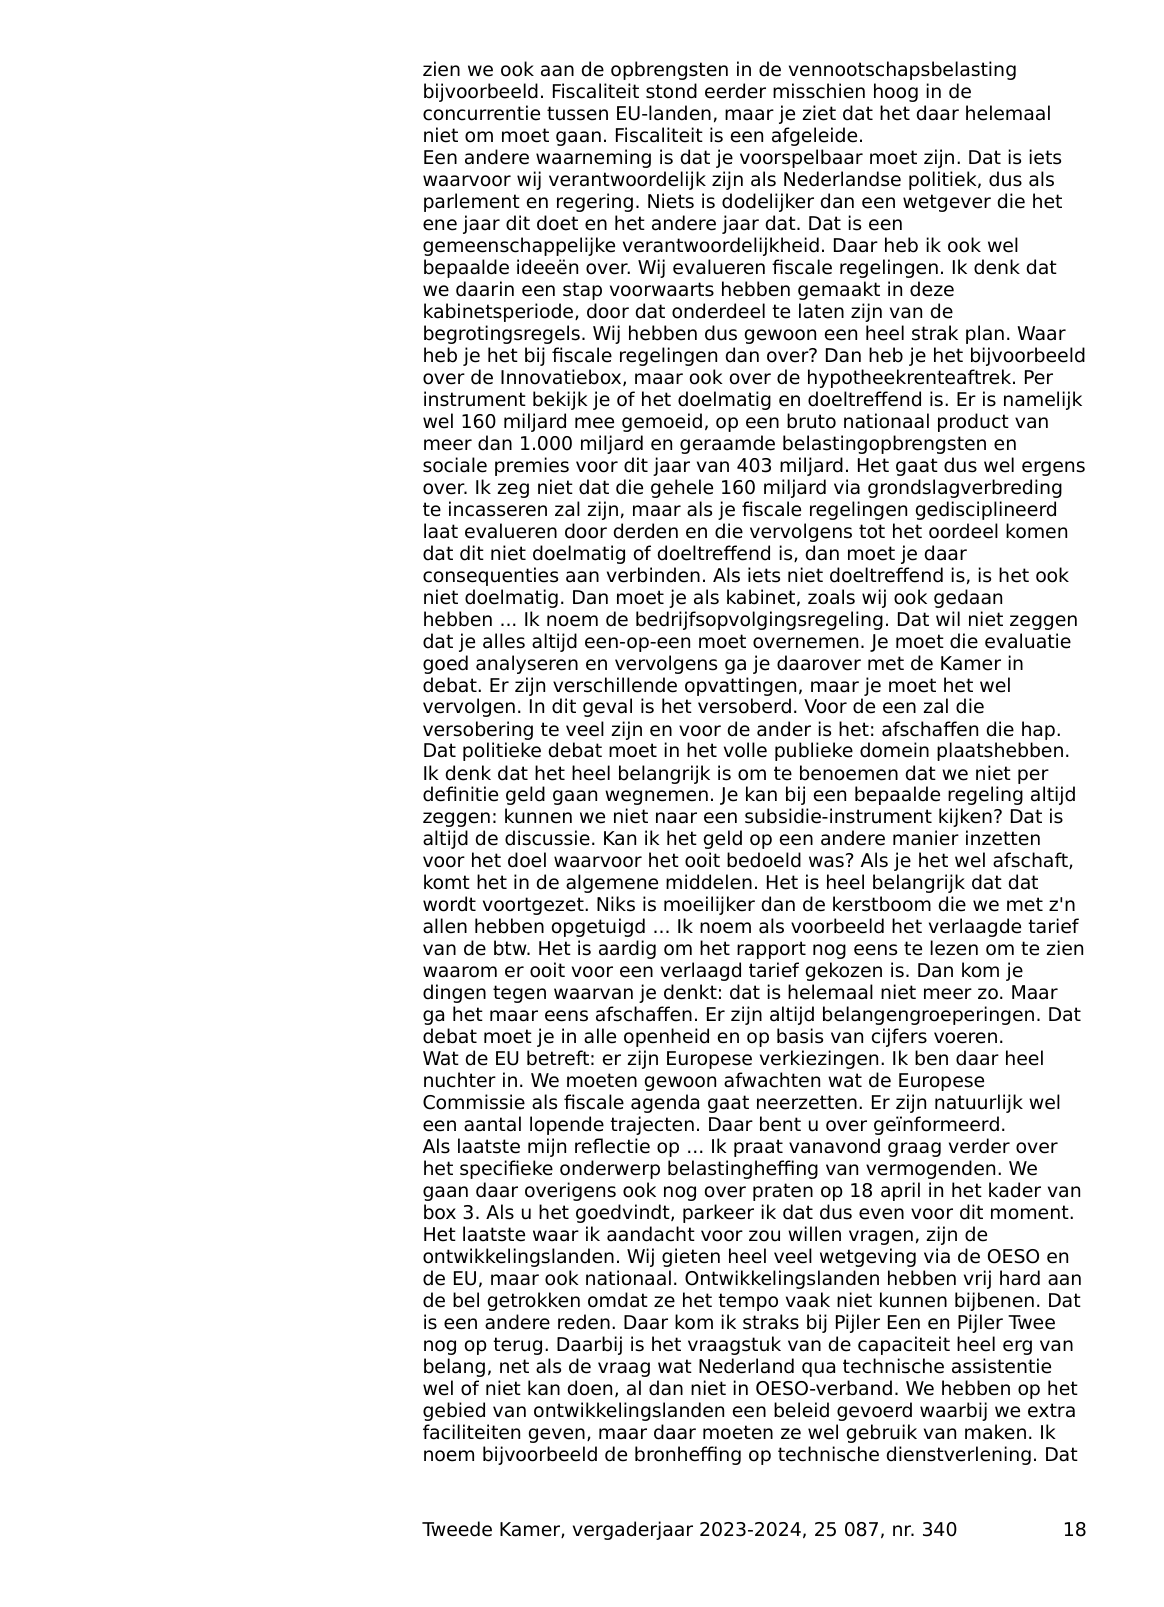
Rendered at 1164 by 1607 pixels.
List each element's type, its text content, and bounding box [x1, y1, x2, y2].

text Ik denk dat het heel belangrijk is om te benoemen dat we niet per definitie geld gaan wegnemen. Je kan bij een bepaalde regeling altijd zeggen: kunnen we niet naar een subsidie-instrument kijken? Dat is altijd de discussie. Kan ik het geld op een andere manier inzetten voor het doel waarvoor het ooit bedoeld was? Als je het wel afschaft, komt het in de algemene middelen. Het is heel belangrijk dat dat wordt voortgezet. Niks is moeilijker dan de kerstboom die we met z'n allen hebben opgetuigd ... Ik noem als voorbeeld het verlaagde tarief van de btw. Het is aardig om het rapport nog eens te lezen om te zien waarom er ooit voor een verlaagd tarief gekozen is. Dan kom je dingen tegen waarvan je denkt: dat is helemaal niet meer zo. Maar ga het maar eens afschaffen. Er zijn altijd belangengroeperingen. Dat debat moet je in alle openheid en op basis van cijfers voeren. [422, 762, 1087, 1048]
text Als laatste mijn reflectie op ... Ik praat vanavond graag verder over het specifieke onderwerp belastingheffing van vermogenden. We gaan daar overigens ook nog over praten op 18 april in het kader van box 3. Als u het goedvindt, parkeer ik dat dus even voor dit moment. [422, 1136, 1087, 1224]
text Wat de EU betreft: er zijn Europese verkiezingen. Ik ben daar heel nuchter in. We moeten gewoon afwachten wat de Europese Commissie als fiscale agenda gaat neerzetten. Er zijn natuurlijk wel een aantal lopende trajecten. Daar bent u over geïnformeerd. [422, 1048, 1087, 1136]
text Een andere waarneming is dat je voorspelbaar moet zijn. Dat is iets waarvoor wij verantwoordelijk zijn als Nederlandse politiek, dus als parlement en regering. Niets is dodelijker dan een wetgever die het ene jaar dit doet en het andere jaar dat. Dat is een gemeenschappelijke verantwoordelijkheid. Daar heb ik ook wel bepaalde ideeën over. Wij evalueren fiscale regelingen. Ik denk dat we daarin een stap voorwaarts hebben gemaakt in deze kabinetsperiode, door dat onderdeel te laten zijn van de begrotingsregels. Wij hebben dus gewoon een heel strak plan. Waar heb je het bij fiscale regelingen dan over? Dan heb je het bijvoorbeeld over de Innovatiebox, maar ook over de hypotheekrenteaftrek. Per instrument bekijk je of het doelmatig en doeltreffend is. Er is namelijk wel 160 miljard mee gemoeid, op een bruto nationaal product van meer dan 1.000 miljard en geraamde belastingopbrengsten en sociale premies voor dit jaar van 403 miljard. Het gaat dus wel ergens over. Ik zeg niet dat die gehele 160 miljard via grondslagverbreding te incasseren zal zijn, maar als je fiscale regelingen gedisciplineerd laat evalueren door derden en die vervolgens tot het oordeel komen dat dit niet doelmatig of doeltreffend is, dan moet je daar consequenties aan verbinden. Als iets niet doeltreffend is, is het ook niet doelmatig. Dan moet je als kabinet, zoals wij ook gedaan hebben ... Ik noem de bedrijfsopvolgingsregeling. Dat wil niet zeggen dat je alles altijd een-op-een moet overnemen. Je moet die evaluatie goed analyseren en vervolgens ga je daarover met de Kamer in debat. Er zijn verschillende opvattingen, maar je moet het wel vervolgen. In dit geval is het versoberd. Voor de een zal die versobering te veel zijn en voor de ander is het: afschaffen die hap. Dat politieke debat moet in het volle publieke domein plaatshebben. [422, 147, 1087, 762]
text Het laatste waar ik aandacht voor zou willen vragen, zijn de ontwikkelingslanden. Wij gieten heel veel wetgeving via de OESO en de EU, maar ook nationaal. Ontwikkelingslanden hebben vrij hard aan de bel getrokken omdat ze het tempo vaak niet kunnen bijbenen. Dat is een andere reden. Daar kom ik straks bij Pijler Een en Pijler Twee nog op terug. Daarbij is het vraagstuk van de capaciteit heel erg van belang, net als de vraag wat Nederland qua technische assistentie wel of niet kan doen, al dan niet in OESO-verband. We hebben op het gebied van ontwikkelingslanden een beleid gevoerd waarbij we extra faciliteiten geven, maar daar moeten ze wel gebruik van maken. Ik noem bijvoorbeeld de bronheffing op technische dienstverlening. Dat [422, 1224, 1087, 1466]
text zien we ook aan de opbrengsten in de vennootschapsbelasting bijvoorbeeld. Fiscaliteit stond eerder misschien hoog in de concurrentie tussen EU-landen, maar je ziet dat het daar helemaal niet om moet gaan. Fiscaliteit is een afgeleide. [422, 59, 1087, 147]
